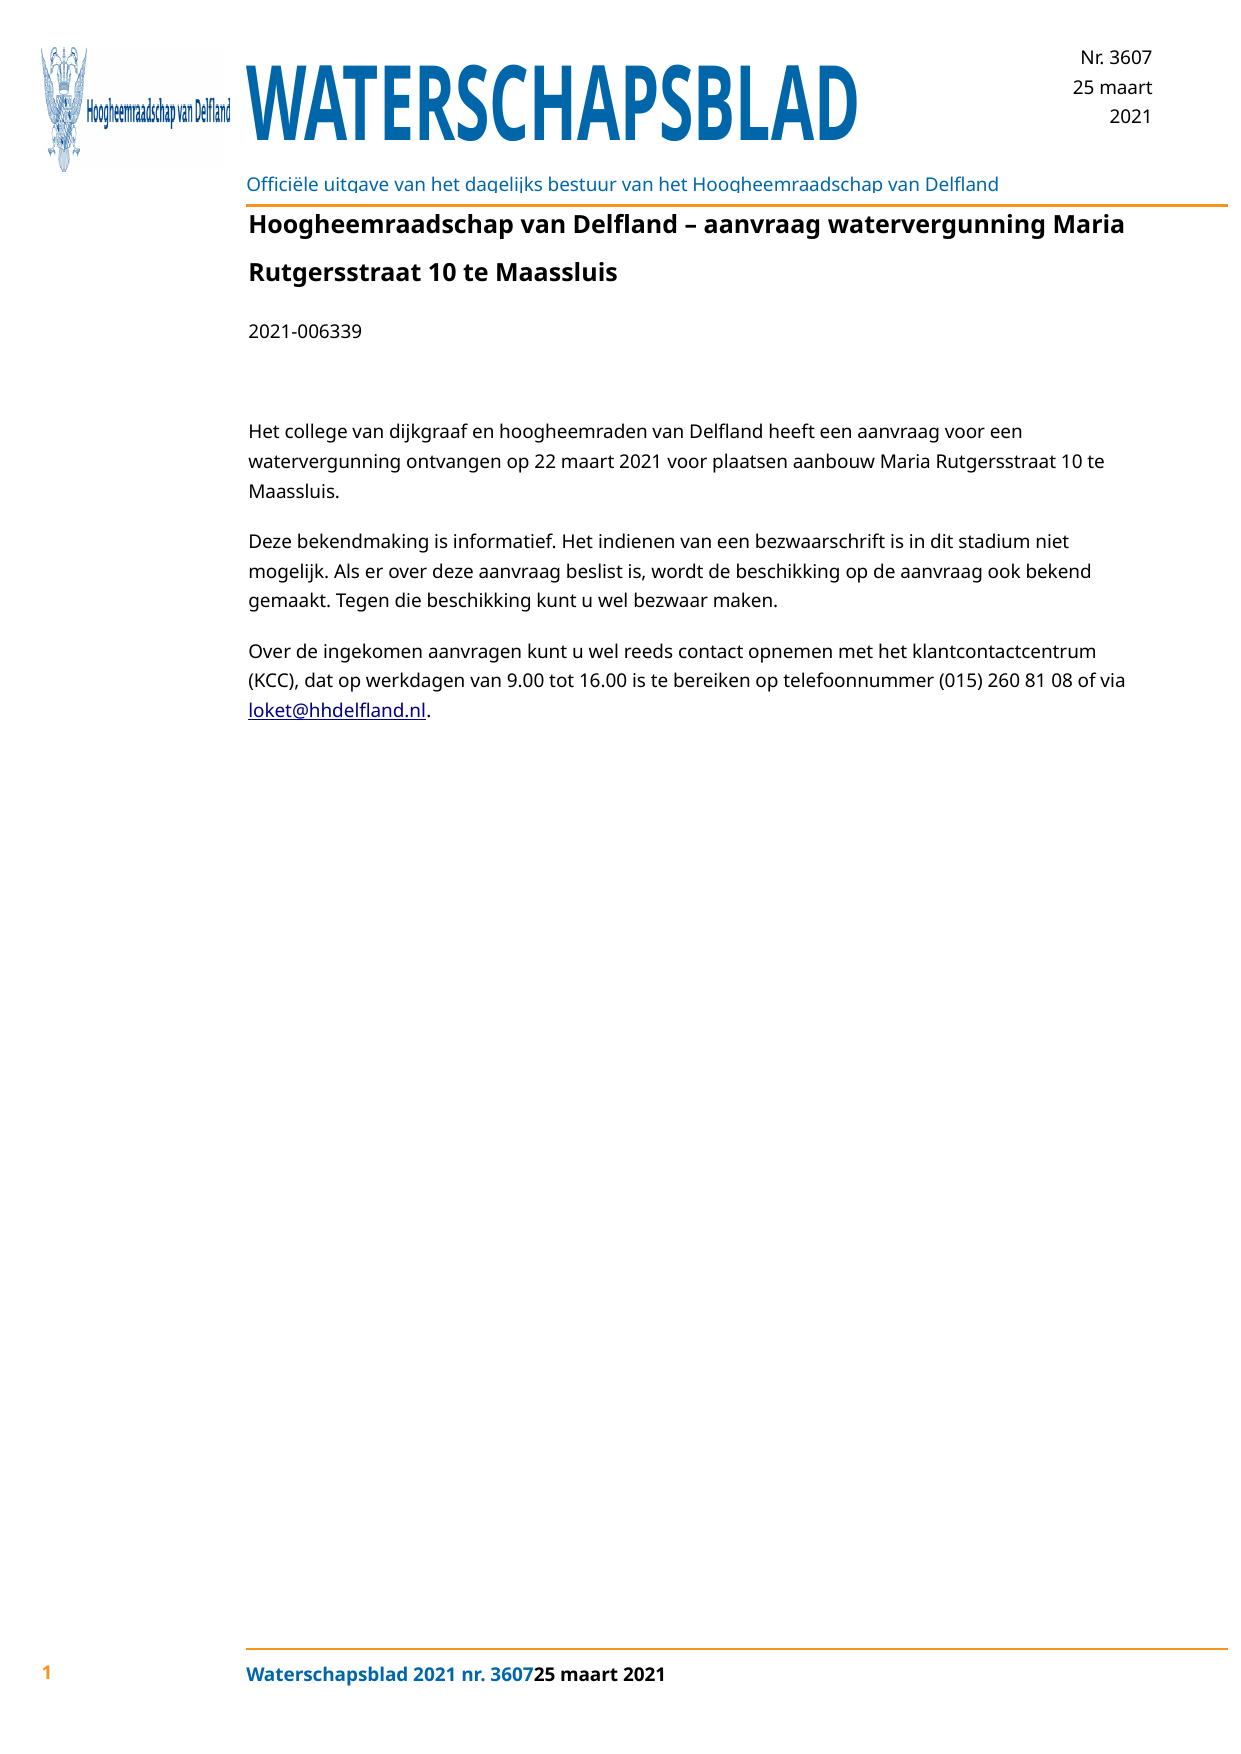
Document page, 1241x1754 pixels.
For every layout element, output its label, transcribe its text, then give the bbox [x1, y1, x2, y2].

text Hoogheemraadschap van Delfland – aanvraag watervergunning Maria Rutgersstraat 10 te Maassluis [248, 207, 1152, 288]
text Deze bekendmaking is informatief. Het indienen van een bezwaarschrift is in dit stadium niet mogelijk. Als er over deze aanvraag beslist is, wordt de beschikking op de aanvraag ook bekend gemaakt. Tegen die beschikking kunt u wel bezwaar maken. [248, 528, 1152, 613]
picture [41, 47, 231, 172]
text Over de ingekomen aanvragen kunt u wel reeds contact opnemen met het klantcontactcentrum (KCC), dat op werkdagen van 9.00 tot 16.00 is te bereiken op telefoonnummer (015) 260 81 08 of via loket@hhdelfland.nl. [248, 638, 1152, 723]
text 2021-006339 [248, 318, 1152, 344]
text Het college van dijkgraaf en hoogheemraden van Delfland heeft een aanvraag voor een watervergunning ontvangen op 22 maart 2021 voor plaatsen aanbouw Maria Rutgersstraat 10 te Maassluis. [248, 419, 1152, 504]
